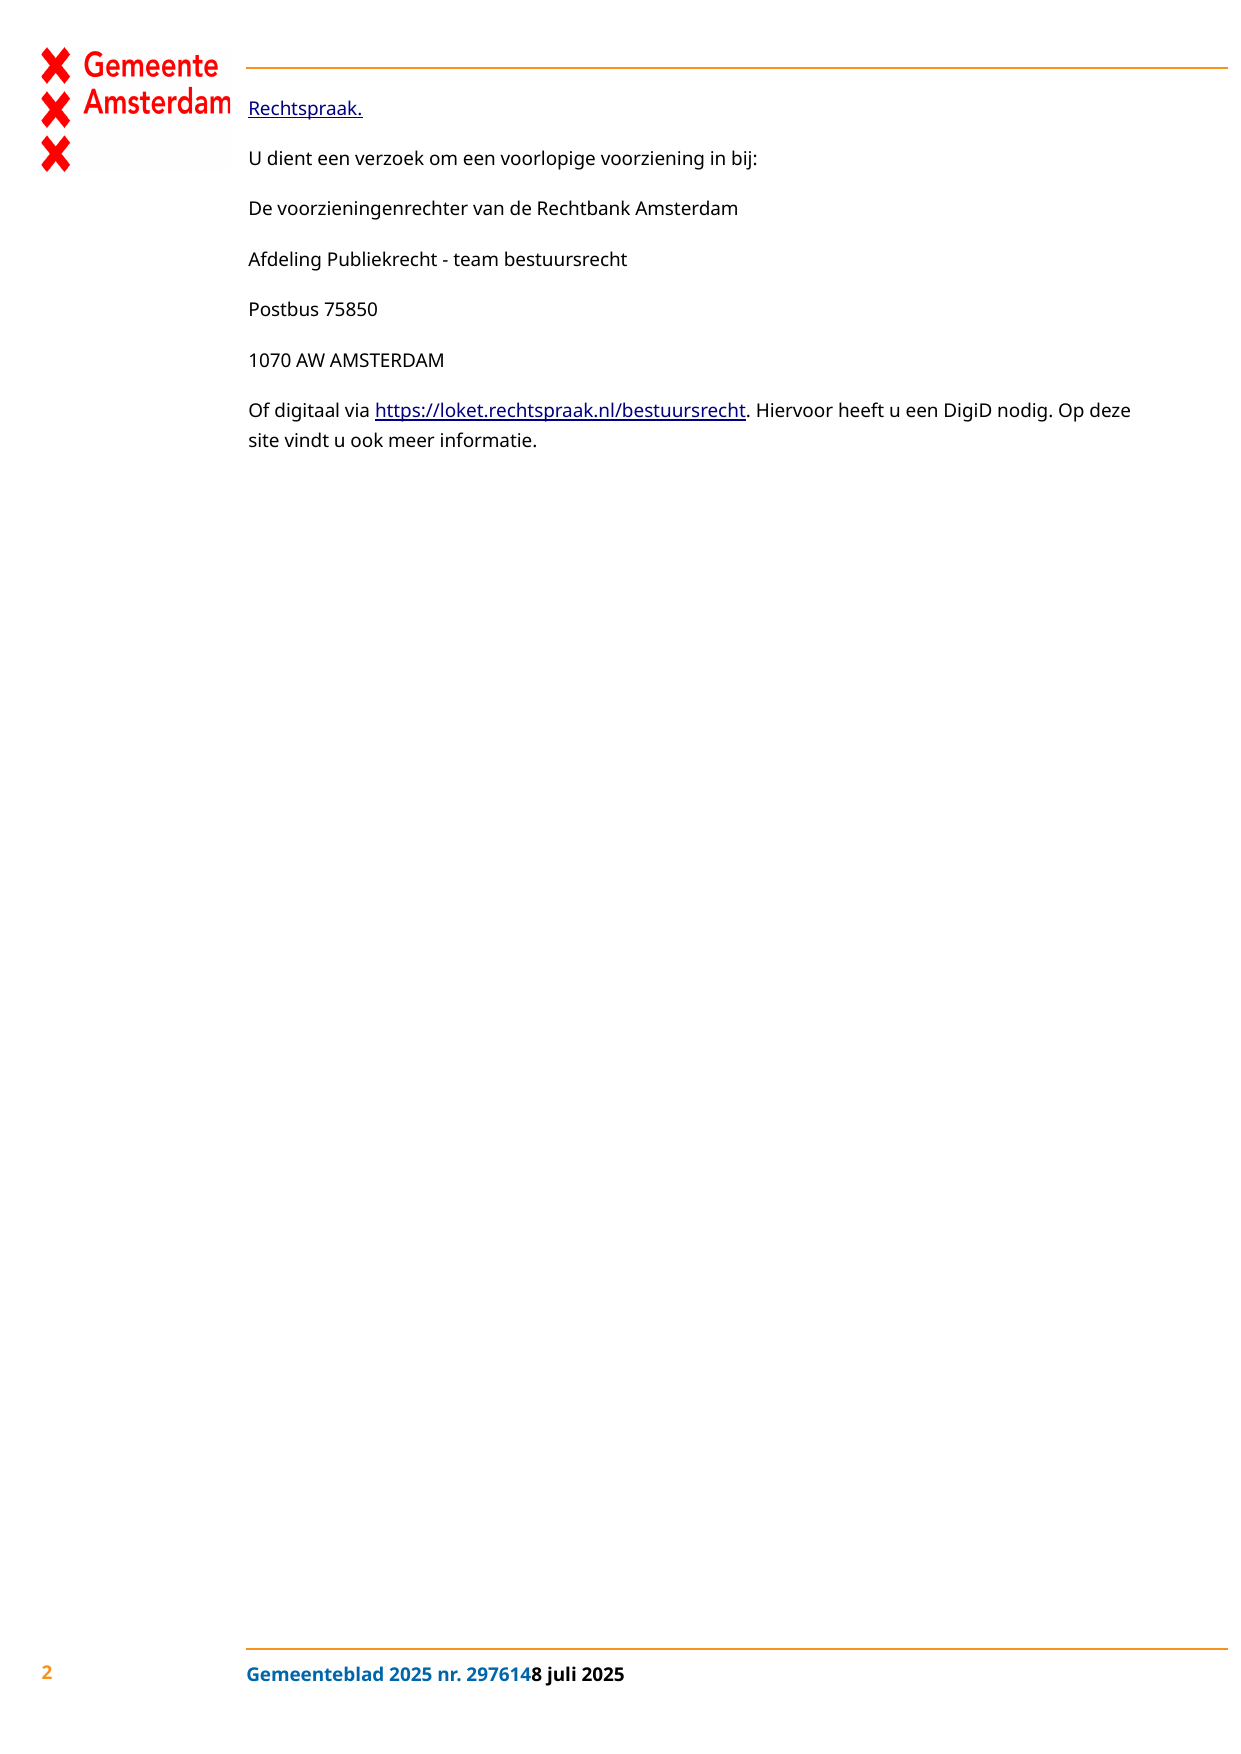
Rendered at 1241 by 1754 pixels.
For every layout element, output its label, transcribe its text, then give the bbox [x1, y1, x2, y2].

text Rechtspraak. [248, 95, 1152, 121]
text Postbus 75850 [248, 296, 1152, 322]
text Afdeling Publiekrecht - team bestuursrecht [248, 246, 1152, 272]
picture [41, 47, 231, 172]
text 1070 AW AMSTERDAM [248, 347, 1152, 373]
text U dient een verzoek om een voorlopige voorziening in bij: [248, 145, 1152, 171]
text De voorzieningenrechter van de Rechtbank Amsterdam [248, 196, 1152, 221]
text Of digitaal via https://loket.rechtspraak.nl/bestuursrecht. Hiervoor heeft u een DigiD nodig. Op deze site vindt u ook meer informatie. [248, 397, 1152, 453]
